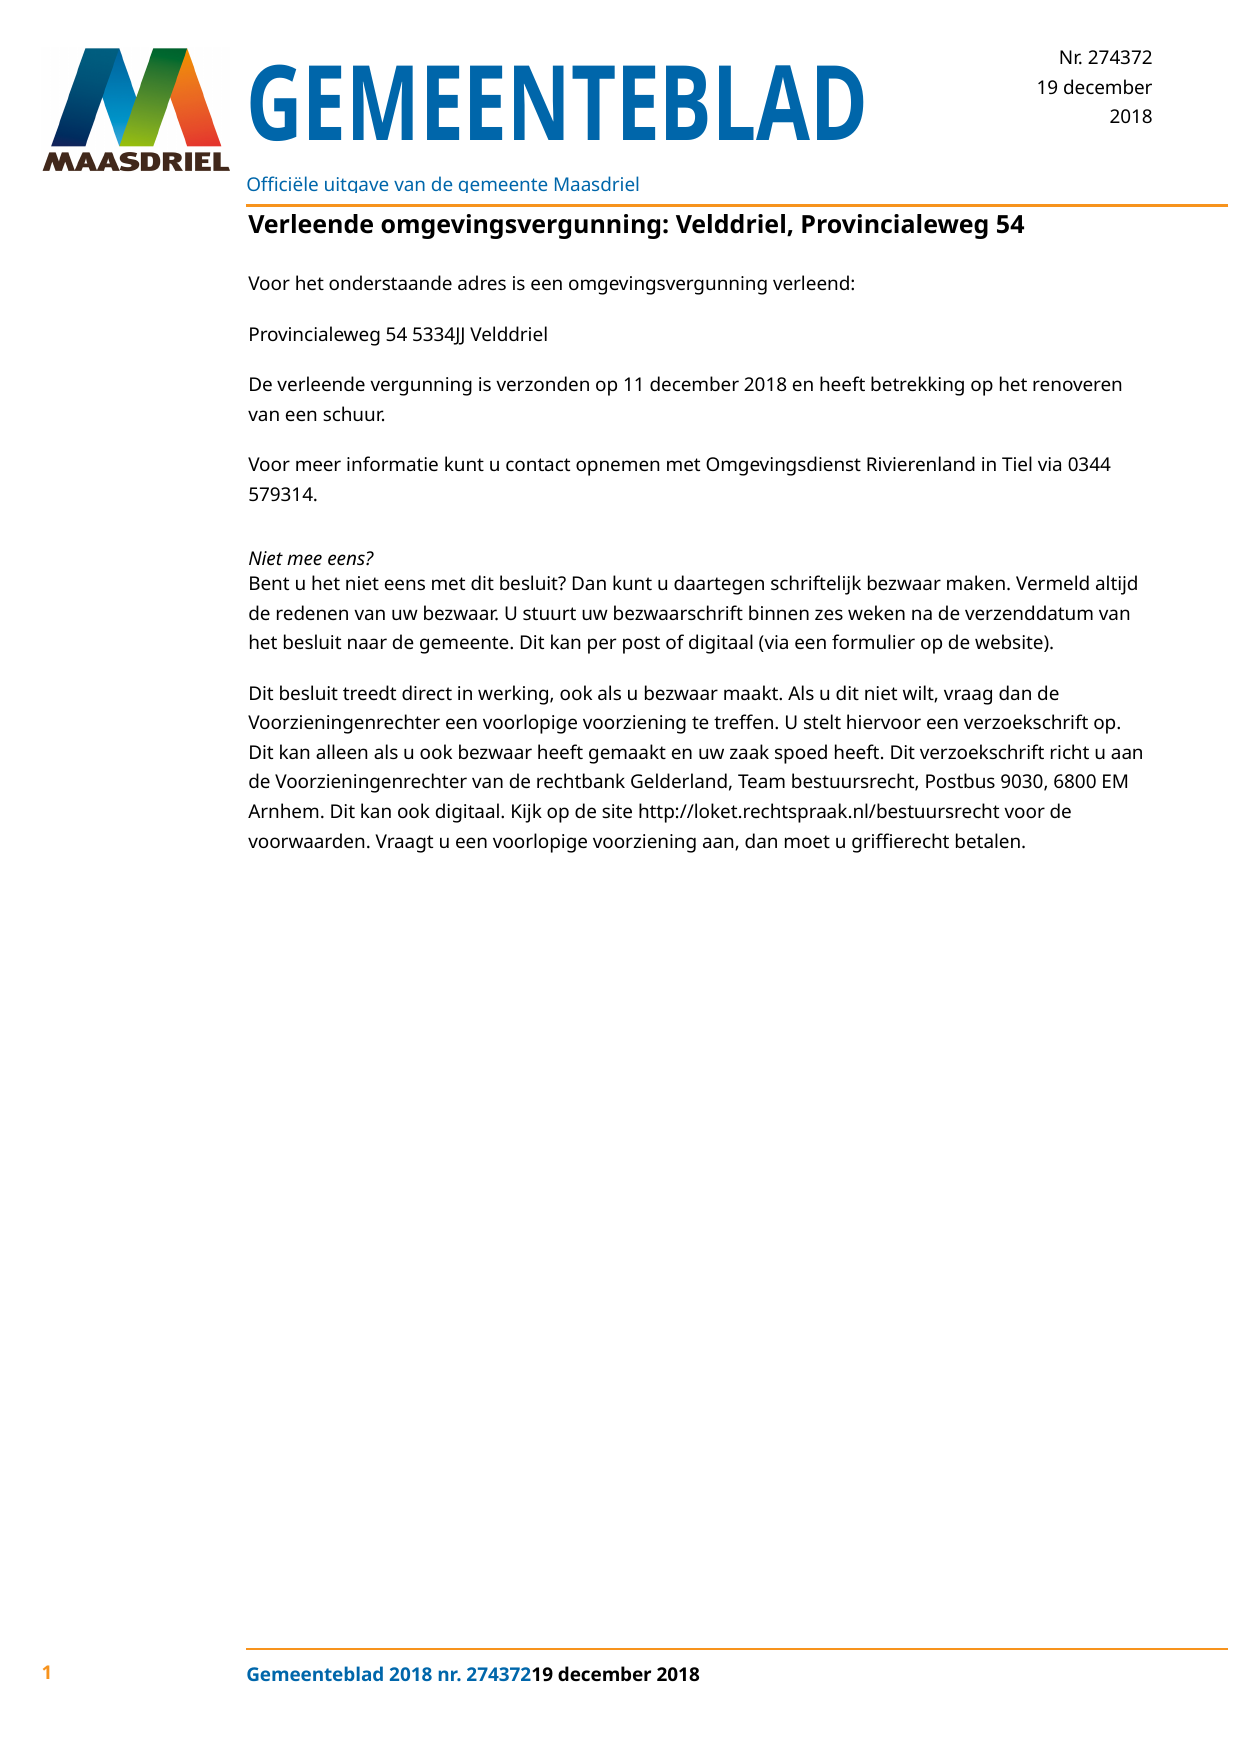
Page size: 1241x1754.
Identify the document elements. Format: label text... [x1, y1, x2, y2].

text Voor meer informatie kunt u contact opnemen met Omgevingsdienst Rivierenland in Tiel via 0344 579314. [248, 451, 1152, 506]
text Verleende omgevingsvergunning: Velddriel, Provincialeweg 54 [248, 207, 1152, 241]
text Provincialeweg 54 5334JJ Velddriel [248, 321, 1152, 346]
text Dit besluit treedt direct in werking, ook als u bezwaar maakt. Als u dit niet wilt, vraag dan de Voorzieningenrechter een voorlopige voorziening te treffen. U stelt hiervoor een verzoekschrift op. Dit kan alleen als u ook bezwaar heeft gemaakt en uw zaak spoed heeft. Dit verzoekschrift richt u aan de Voorzieningenrechter van de rechtbank Gelderland, Team bestuursrecht, Postbus 9030, 6800 EM Arnhem. Dit kan ook digitaal. Kijk op de site http://loket.rechtspraak.nl/bestuursrecht voor de voorwaarden. Vraagt u een voorlopige voorziening aan, dan moet u griffierecht betalen. [248, 680, 1152, 854]
text Voor het onderstaande adres is een omgevingsvergunning verleend: [248, 270, 1152, 296]
picture [41, 47, 231, 172]
text De verleende vergunning is verzonden op 11 december 2018 en heeft betrekking op het renoveren van een schuur. [248, 371, 1152, 426]
text Bent u het niet eens met dit besluit? Dan kunt u daartegen schriftelijk bezwaar maken. Vermeld altijd de redenen van uw bezwaar. U stuurt uw bezwaarschrift binnen zes weken na de verzenddatum van het besluit naar de gemeente. Dit kan per post of digitaal (via een formulier op de website). [248, 570, 1152, 655]
text Niet mee eens? [248, 545, 1152, 570]
